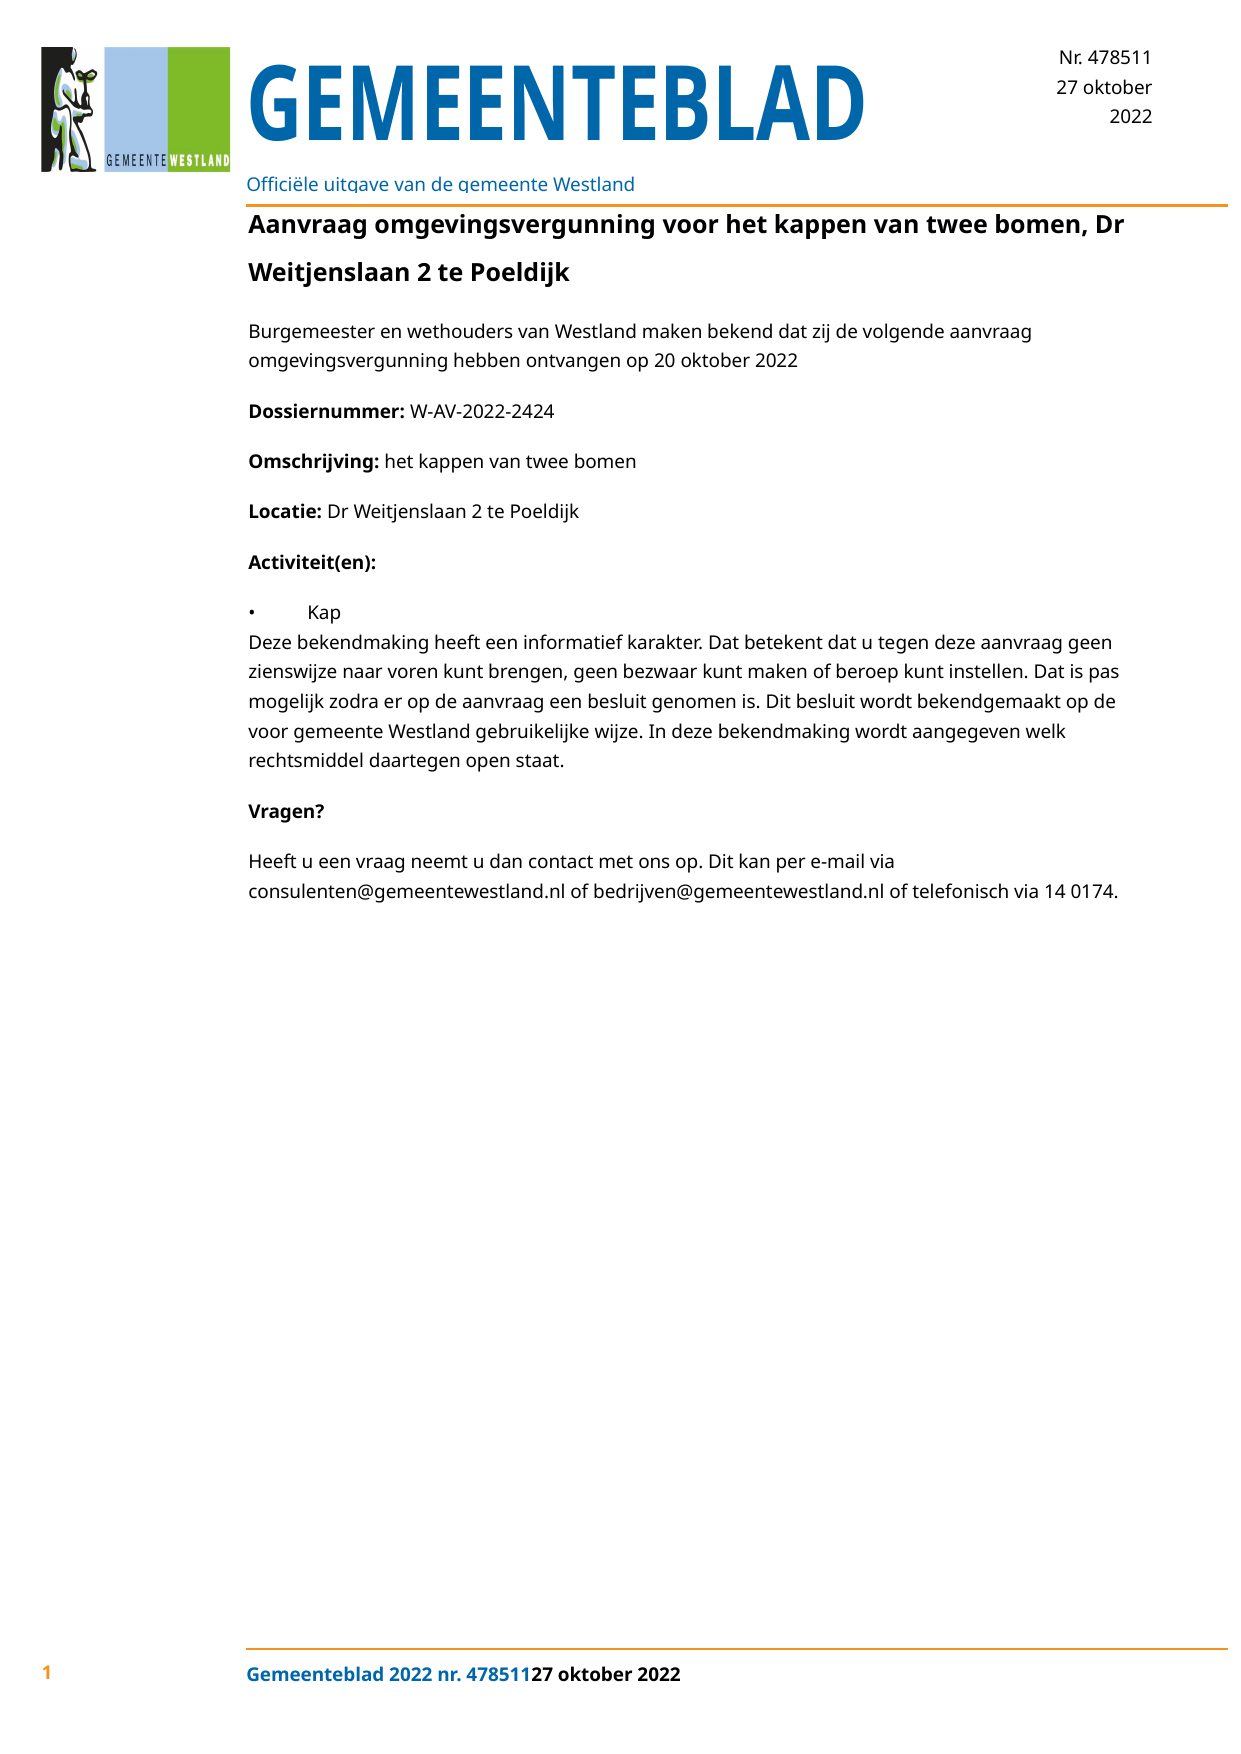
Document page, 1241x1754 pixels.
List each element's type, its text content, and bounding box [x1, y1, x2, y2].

text Omschrijving: het kappen van twee bomen [248, 448, 1152, 474]
text Vragen? [248, 798, 1152, 824]
text Heeft u een vraag neemt u dan contact met ons op. Dit kan per e-mail via consulenten@gemeentewestland.nl of bedrijven@gemeentewestland.nl of telefonisch via 14 0174. [248, 848, 1152, 904]
text Locatie: Dr Weitjenslaan 2 te Poeldijk [248, 499, 1152, 524]
picture [41, 47, 231, 172]
text Aanvraag omgevingsvergunning voor het kappen van twee bomen, Dr Weitjenslaan 2 te Poeldijk [248, 207, 1152, 288]
text Burgemeester en wethouders van Westland maken bekend dat zij de volgende aanvraag omgevingsvergunning hebben ontvangen op 20 oktober 2022 [248, 318, 1152, 373]
text Deze bekendmaking heeft een informatief karakter. Dat betekent dat u tegen deze aanvraag geen zienswijze naar voren kunt brengen, geen bezwaar kunt maken of beroep kunt instellen. Dat is pas mogelijk zodra er op de aanvraag een besluit genomen is. Dit besluit wordt bekendgemaakt op de voor gemeente Westland gebruikelijke wijze. In deze bekendmaking wordt aangegeven welk rechtsmiddel daartegen open staat. [248, 629, 1152, 773]
text Activiteit(en): [248, 549, 1152, 575]
text Dossiernummer: W-AV-2022-2424 [248, 398, 1152, 424]
list Kap [248, 599, 1152, 625]
